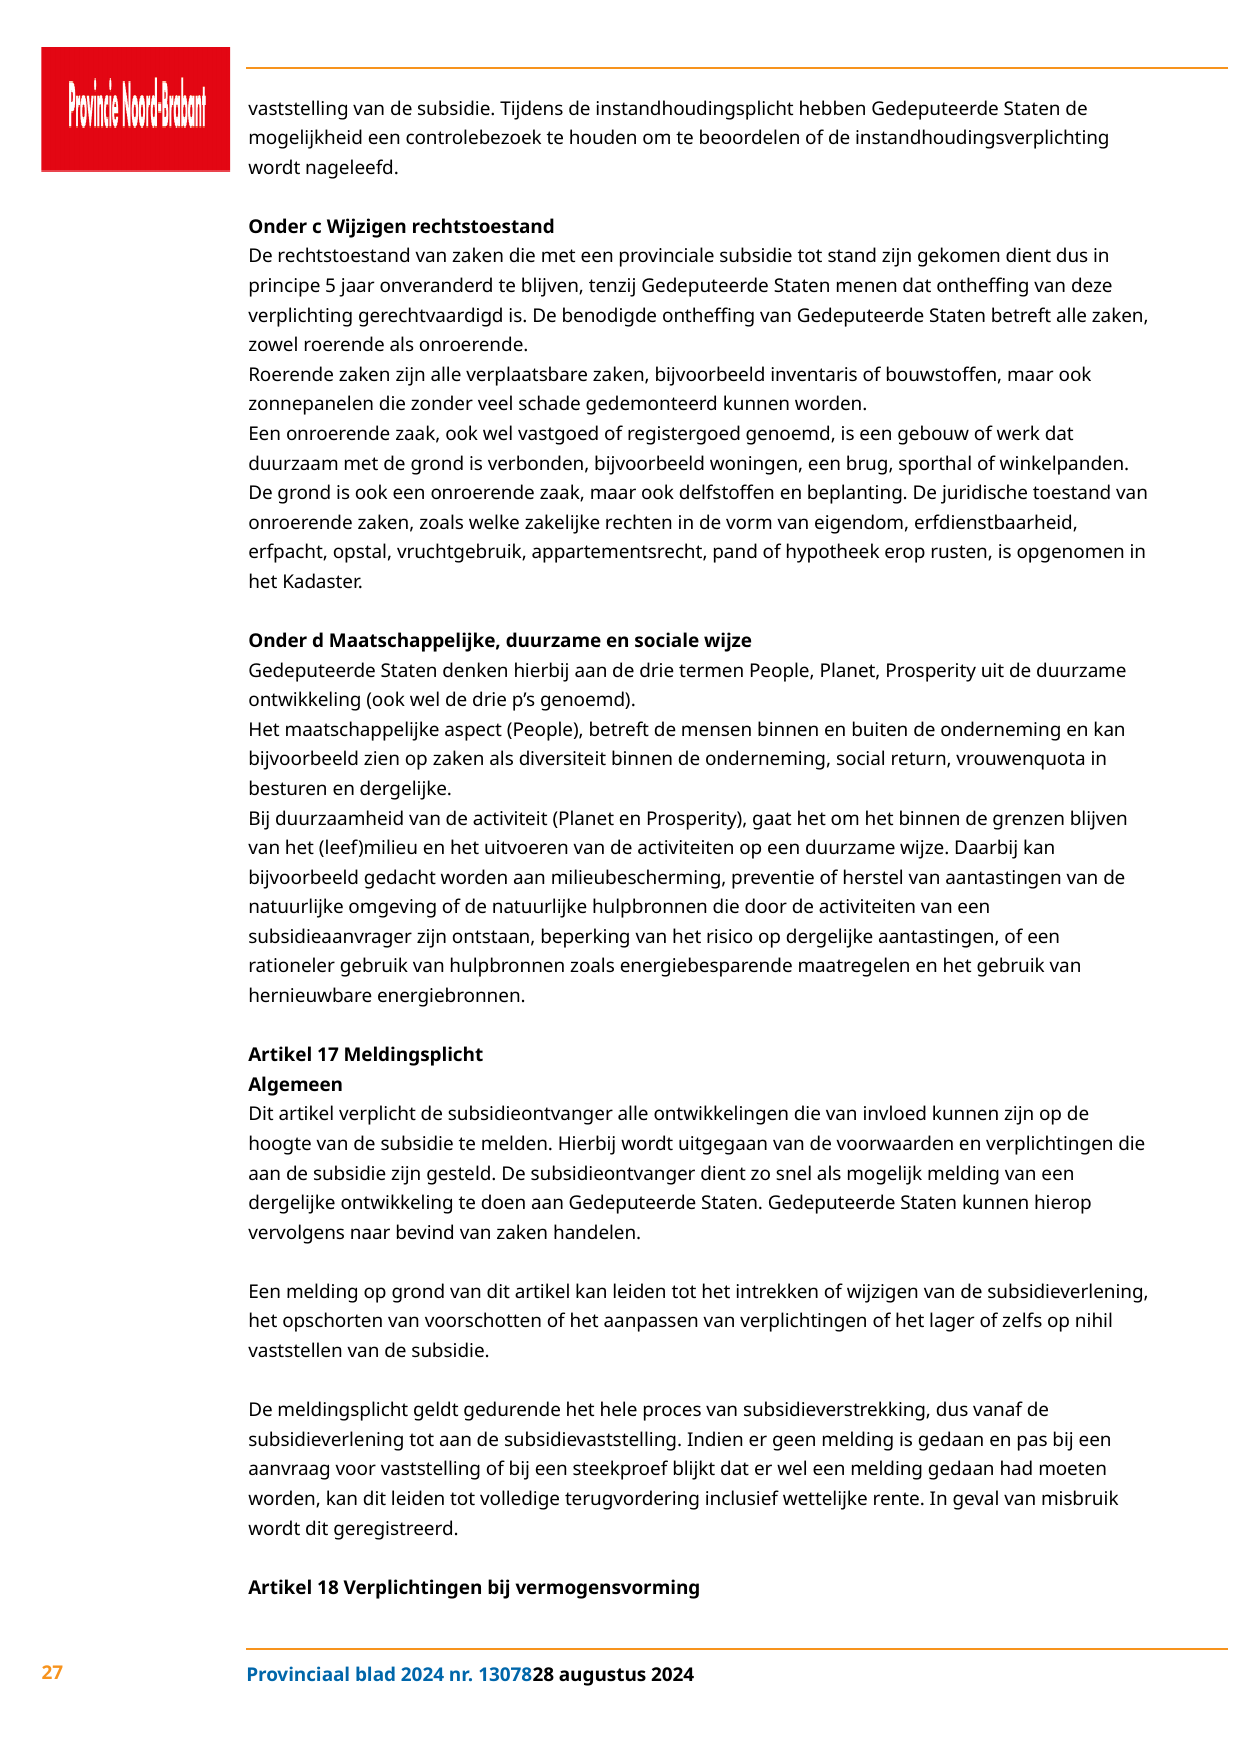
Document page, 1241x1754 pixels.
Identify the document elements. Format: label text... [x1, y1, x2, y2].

text Het maatschappelijke aspect (People), betreft de mensen binnen en buiten de onderneming en kan bijvoorbeeld zien op zaken als diversiteit binnen de onderneming, social return, vrouwenquota in besturen en dergelijke. [248, 716, 1152, 801]
text Dit artikel verplicht de subsidieontvanger alle ontwikkelingen die van invloed kunnen zijn op de hoogte van de subsidie te melden. Hierbij wordt uitgegaan van de voorwaarden en verplichtingen die aan de subsidie zijn gesteld. De subsidieontvanger dient zo snel als mogelijk melding van een dergelijke ontwikkeling te doen aan Gedeputeerde Staten. Gedeputeerde Staten kunnen hierop vervolgens naar bevind van zaken handelen. [248, 1101, 1152, 1245]
text Onder d Maatschappelijke, duurzame en sociale wijze [248, 627, 1152, 653]
text Een onroerende zaak, ook wel vastgoed of registergoed genoemd, is een gebouw of werk dat duurzaam met de grond is verbonden, bijvoorbeeld woningen, een brug, sporthal of winkelpanden. De grond is ook een onroerende zaak, maar ook delfstoffen en beplanting. De juridische toestand van onroerende zaken, zoals welke zakelijke rechten in de vorm van eigendom, erfdienstbaarheid, erfpacht, opstal, vruchtgebruik, appartementsrecht, pand of hypotheek erop rusten, is opgenomen in het Kadaster. [248, 420, 1152, 594]
text Artikel 17 Meldingsplicht [248, 1041, 1152, 1067]
text Algemeen [248, 1071, 1152, 1097]
text vaststelling van de subsidie. Tijdens de instandhoudingsplicht hebben Gedeputeerde Staten de mogelijkheid een controlebezoek te houden om te beoordelen of de instandhoudingsverplichting wordt nageleefd. [248, 95, 1152, 180]
text Gedeputeerde Staten denken hierbij aan de drie termen People, Planet, Prosperity uit de duurzame ontwikkeling (ook wel de drie p’s genoemd). [248, 657, 1152, 712]
text Roerende zaken zijn alle verplaatsbare zaken, bijvoorbeeld inventaris of bouwstoffen, maar ook zonnepanelen die zonder veel schade gedemonteerd kunnen worden. [248, 361, 1152, 416]
text Bij duurzaamheid van de activiteit (Planet en Prosperity), gaat het om het binnen de grenzen blijven van het (leef)milieu en het uitvoeren van de activiteiten op een duurzame wijze. Daarbij kan bijvoorbeeld gedacht worden aan milieubescherming, preventie of herstel van aantastingen van de natuurlijke omgeving of de natuurlijke hulpbronnen die door de activiteiten van een subsidieaanvrager zijn ontstaan, beperking van het risico op dergelijke aantastingen, of een rationeler gebruik van hulpbronnen zoals energiebesparende maatregelen en het gebruik van hernieuwbare energiebronnen. [248, 805, 1152, 1008]
text De rechtstoestand van zaken die met een provinciale subsidie tot stand zijn gekomen dient dus in principe 5 jaar onveranderd te blijven, tenzij Gedeputeerde Staten menen dat ontheffing van deze verplichting gerechtvaardigd is. De benodigde ontheffing van Gedeputeerde Staten betreft alle zaken, zowel roerende als onroerende. [248, 243, 1152, 357]
text Onder c Wijzigen rechtstoestand [248, 213, 1152, 239]
picture [41, 47, 231, 172]
text Artikel 18 Verplichtingen bij vermogensvorming [248, 1574, 1152, 1600]
text De meldingsplicht geldt gedurende het hele proces van subsidieverstrekking, dus vanaf de subsidieverlening tot aan de subsidievaststelling. Indien er geen melding is gedaan en pas bij een aanvraag voor vaststelling of bij een steekproef blijkt dat er wel een melding gedaan had moeten worden, kan dit leiden tot volledige terugvordering inclusief wettelijke rente. In geval van misbruik wordt dit geregistreerd. [248, 1396, 1152, 1541]
text Een melding op grond van dit artikel kan leiden tot het intrekken of wijzigen van de subsidieverlening, het opschorten van voorschotten of het aanpassen van verplichtingen of het lager of zelfs op nihil vaststellen van de subsidie. [248, 1278, 1152, 1363]
